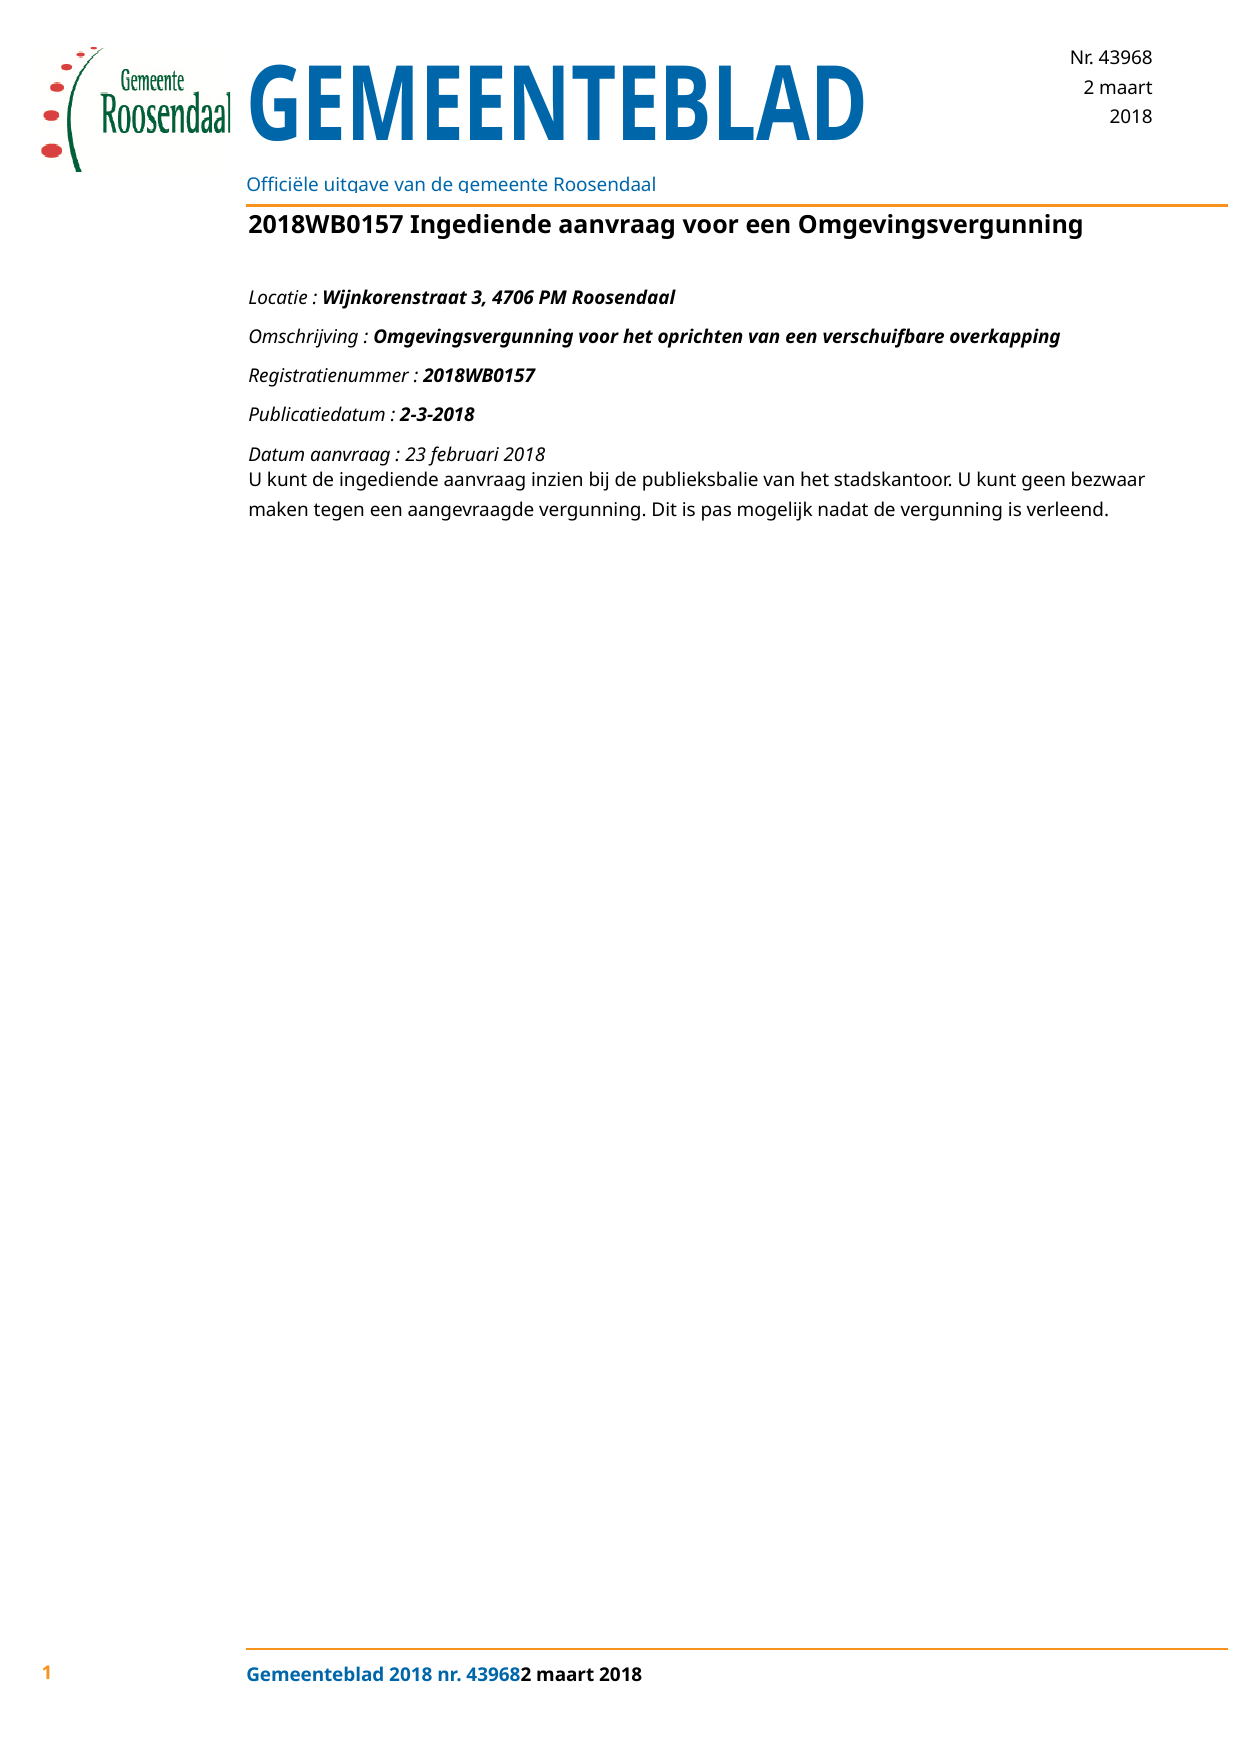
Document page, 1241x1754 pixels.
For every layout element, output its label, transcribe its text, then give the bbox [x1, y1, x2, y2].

text Datum aanvraag : 23 februari 2018 [248, 441, 1152, 467]
text Locatie : Wijnkorenstraat 3, 4706 PM Roosendaal [248, 284, 1152, 309]
text 2018WB0157 Ingediende aanvraag voor een Omgevingsvergunning [248, 207, 1152, 241]
text U kunt de ingediende aanvraag inzien bij de publieksbalie van het stadskantoor. U kunt geen bezwaar maken tegen een aangevraagde vergunning. Dit is pas mogelijk nadat de vergunning is verleend. [248, 467, 1152, 522]
picture [41, 47, 231, 172]
text Registratienummer : 2018WB0157 [248, 362, 1152, 388]
text Omschrijving : Omgevingsvergunning voor het oprichten van een verschuifbare overkapping [248, 323, 1152, 349]
text Publicatiedatum : 2-3-2018 [248, 402, 1152, 427]
